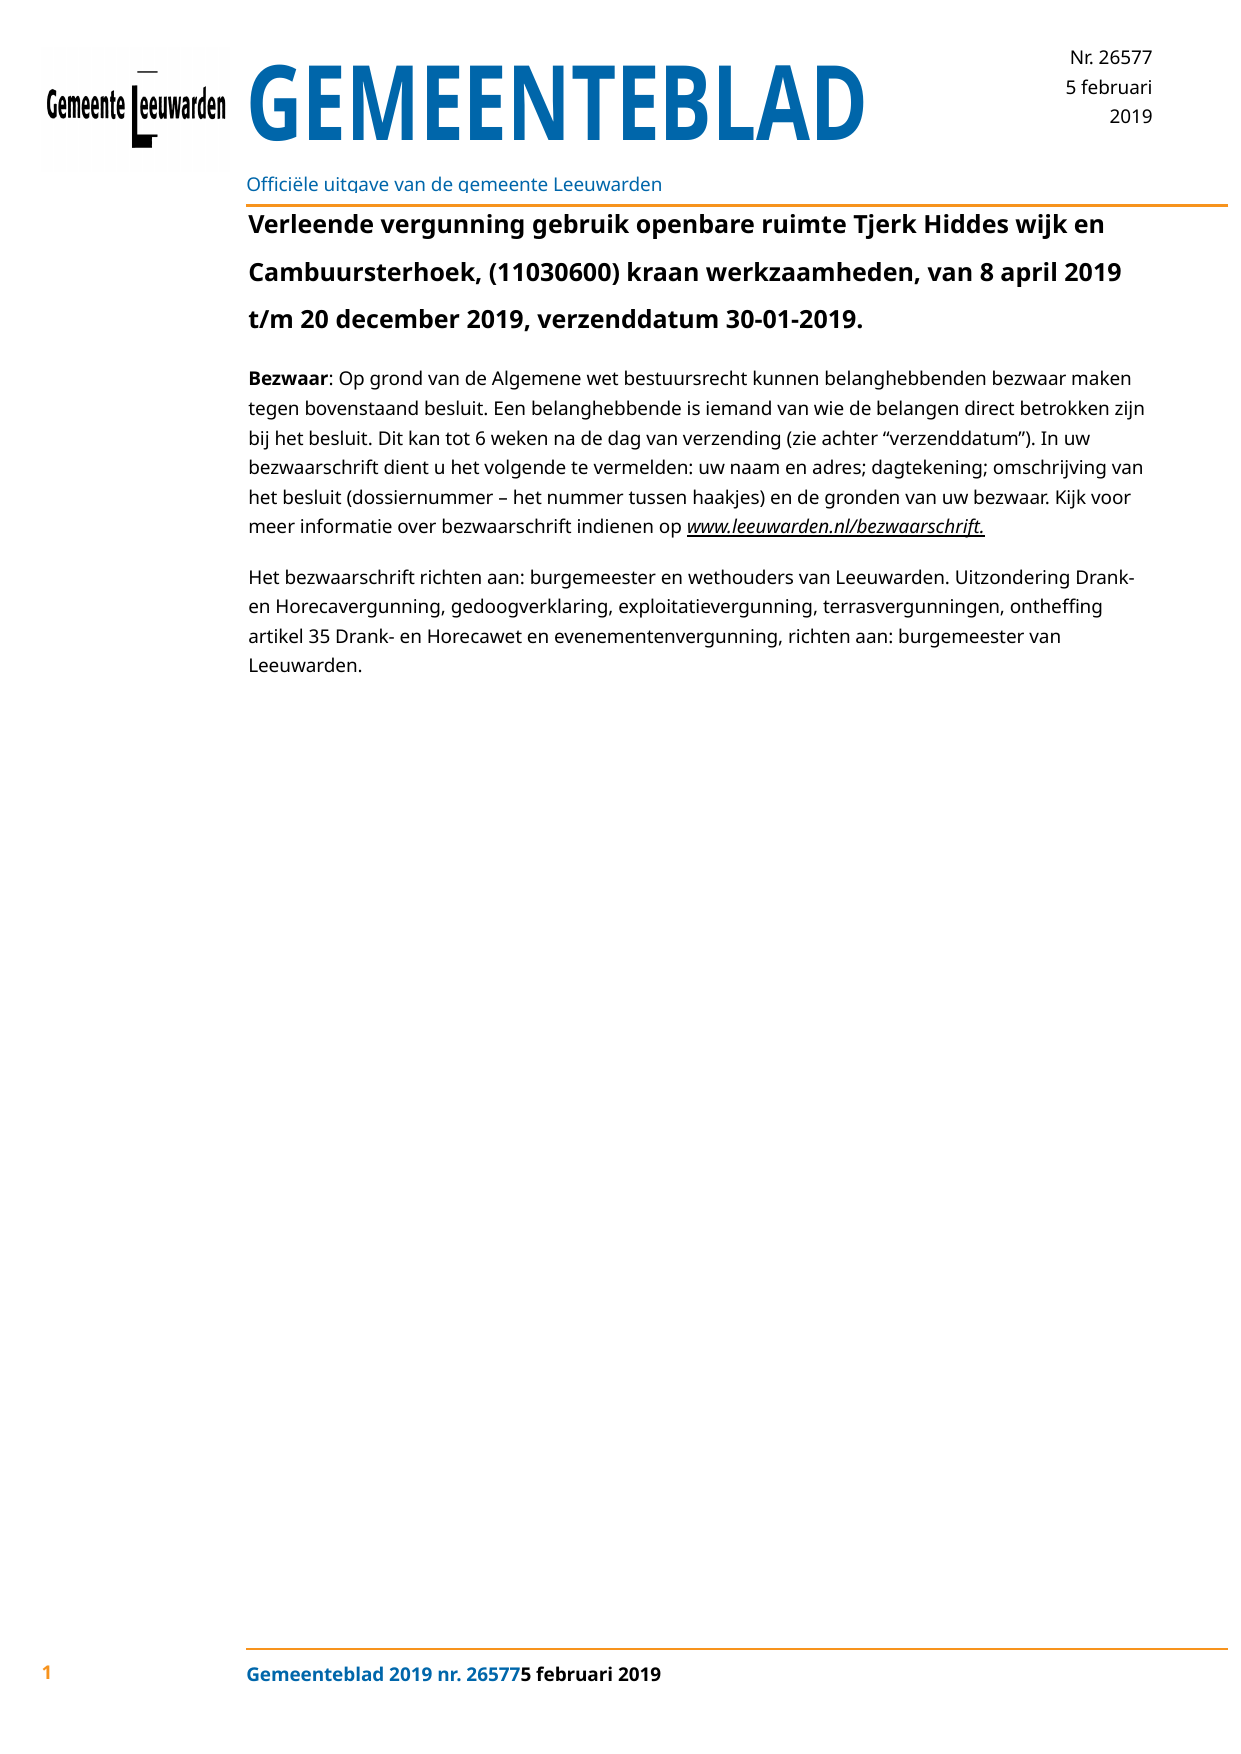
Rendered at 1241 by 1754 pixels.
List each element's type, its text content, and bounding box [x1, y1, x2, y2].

text Bezwaar: Op grond van de Algemene wet bestuursrecht kunnen belanghebbenden bezwaar maken tegen bovenstaand besluit. Een belanghebbende is iemand van wie de belangen direct betrokken zijn bij het besluit. Dit kan tot 6 weken na de dag van verzending (zie achter “verzenddatum”). In uw bezwaarschrift dient u het volgende te vermelden: uw naam en adres; dagtekening; omschrijving van het besluit (dossiernummer – het nummer tussen haakjes) en de gronden van uw bezwaar. Kijk voor meer informatie over bezwaarschrift indienen op www.leeuwarden.nl/bezwaarschrift. [248, 366, 1152, 539]
text Verleende vergunning gebruik openbare ruimte Tjerk Hiddes wijk en Cambuursterhoek, (11030600) kraan werkzaamheden, van 8 april 2019 t/m 20 december 2019, verzenddatum 30-01-2019. [248, 207, 1152, 336]
picture [41, 47, 231, 172]
text Het bezwaarschrift richten aan: burgemeester en wethouders van Leeuwarden. Uitzondering Drank- en Horecavergunning, gedoogverklaring, exploitatievergunning, terrasvergunningen, ontheffing artikel 35 Drank- en Horecawet en evenementenvergunning, richten aan: burgemeester van Leeuwarden. [248, 564, 1152, 678]
